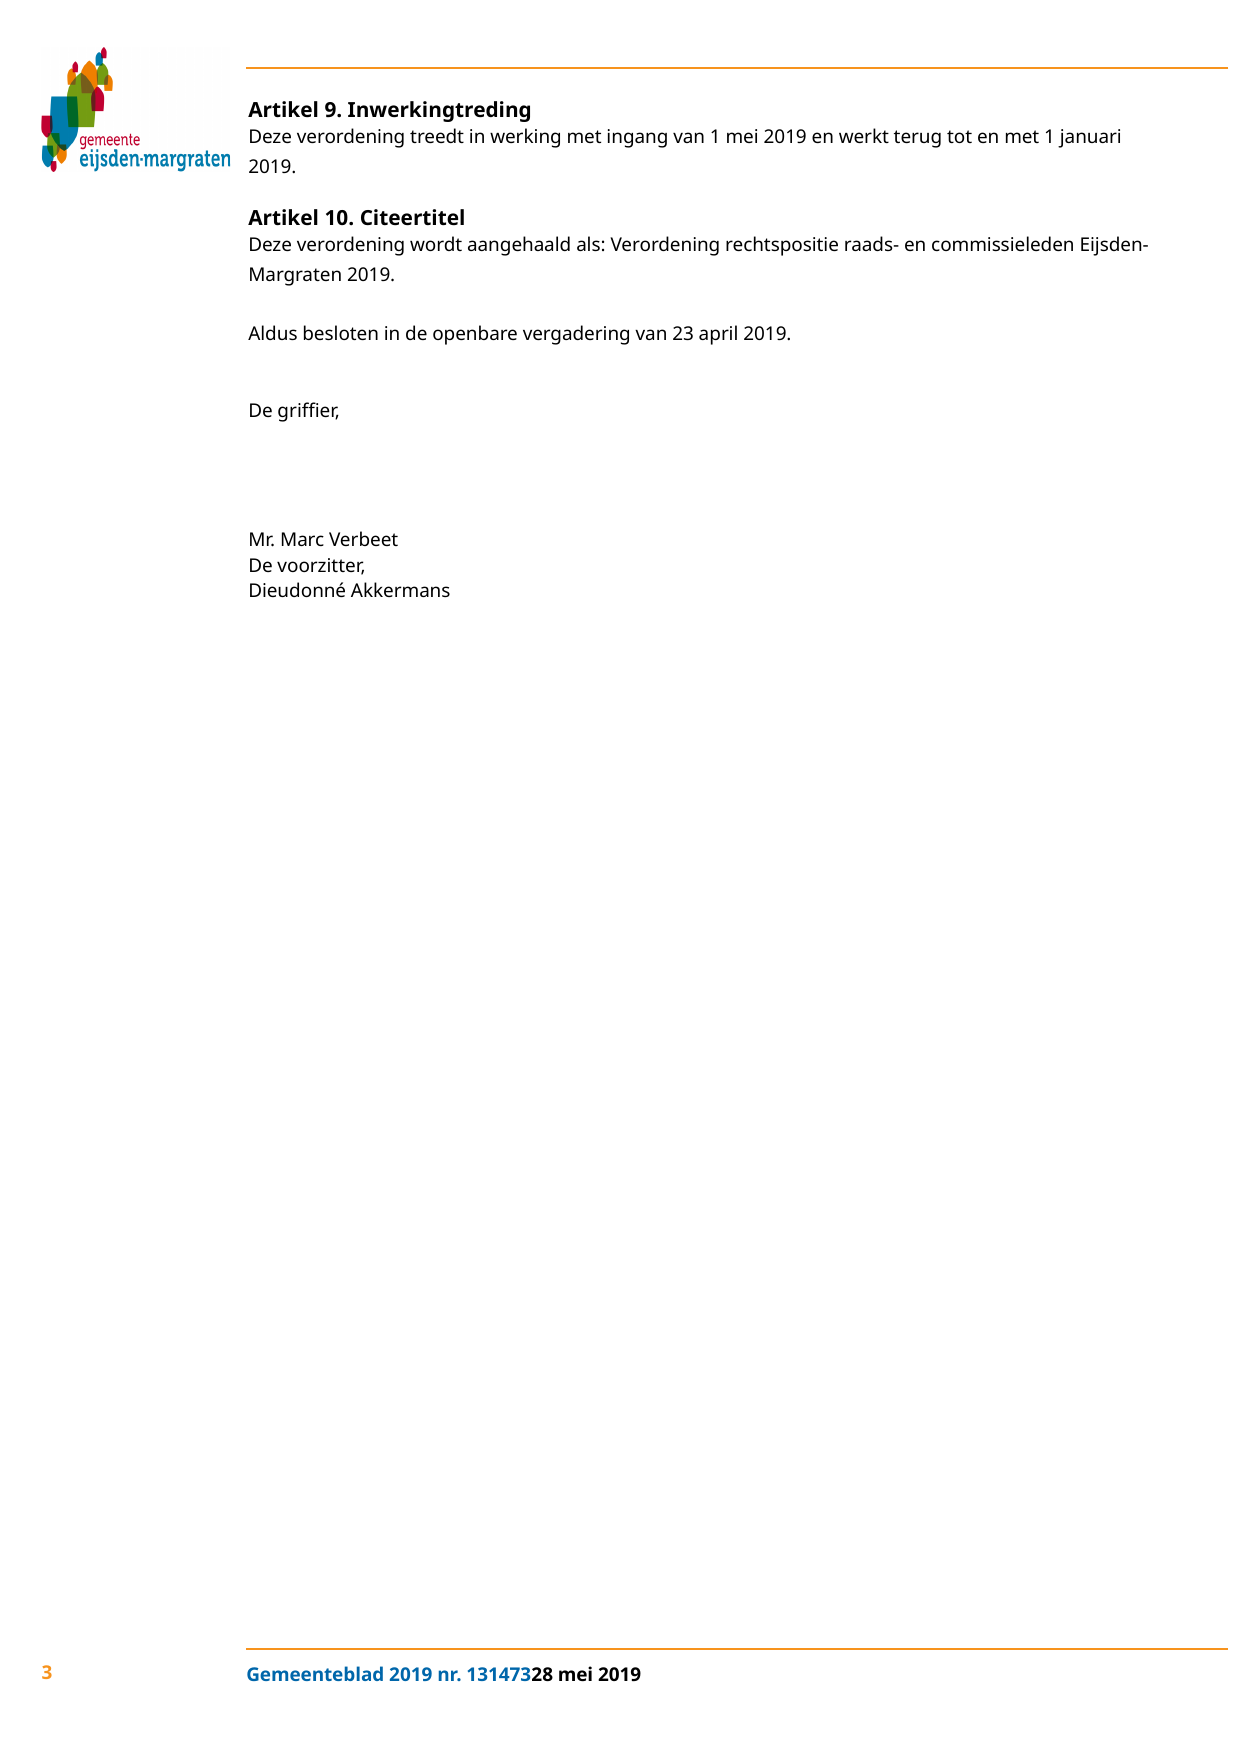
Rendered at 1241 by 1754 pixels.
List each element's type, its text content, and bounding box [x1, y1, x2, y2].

picture [41, 47, 231, 172]
text De griffier, [248, 398, 1152, 423]
text Artikel 9. Inwerkingtreding [248, 95, 1152, 123]
text De voorzitter, [248, 552, 1152, 578]
text Mr. Marc Verbeet [248, 526, 1152, 552]
text Dieudonné Akkermans [248, 578, 1152, 603]
text Artikel 10. Citeertitel [248, 203, 1152, 232]
text Aldus besloten in de openbare vergadering van 23 april 2019. [248, 320, 1152, 346]
text Deze verordening treedt in werking met ingang van 1 mei 2019 en werkt terug tot en met 1 januari 2019. [248, 123, 1152, 178]
text Deze verordening wordt aangehaald als: Verordening rechtspositie raads- en commissieleden Eijsden-Margraten 2019. [248, 232, 1152, 287]
